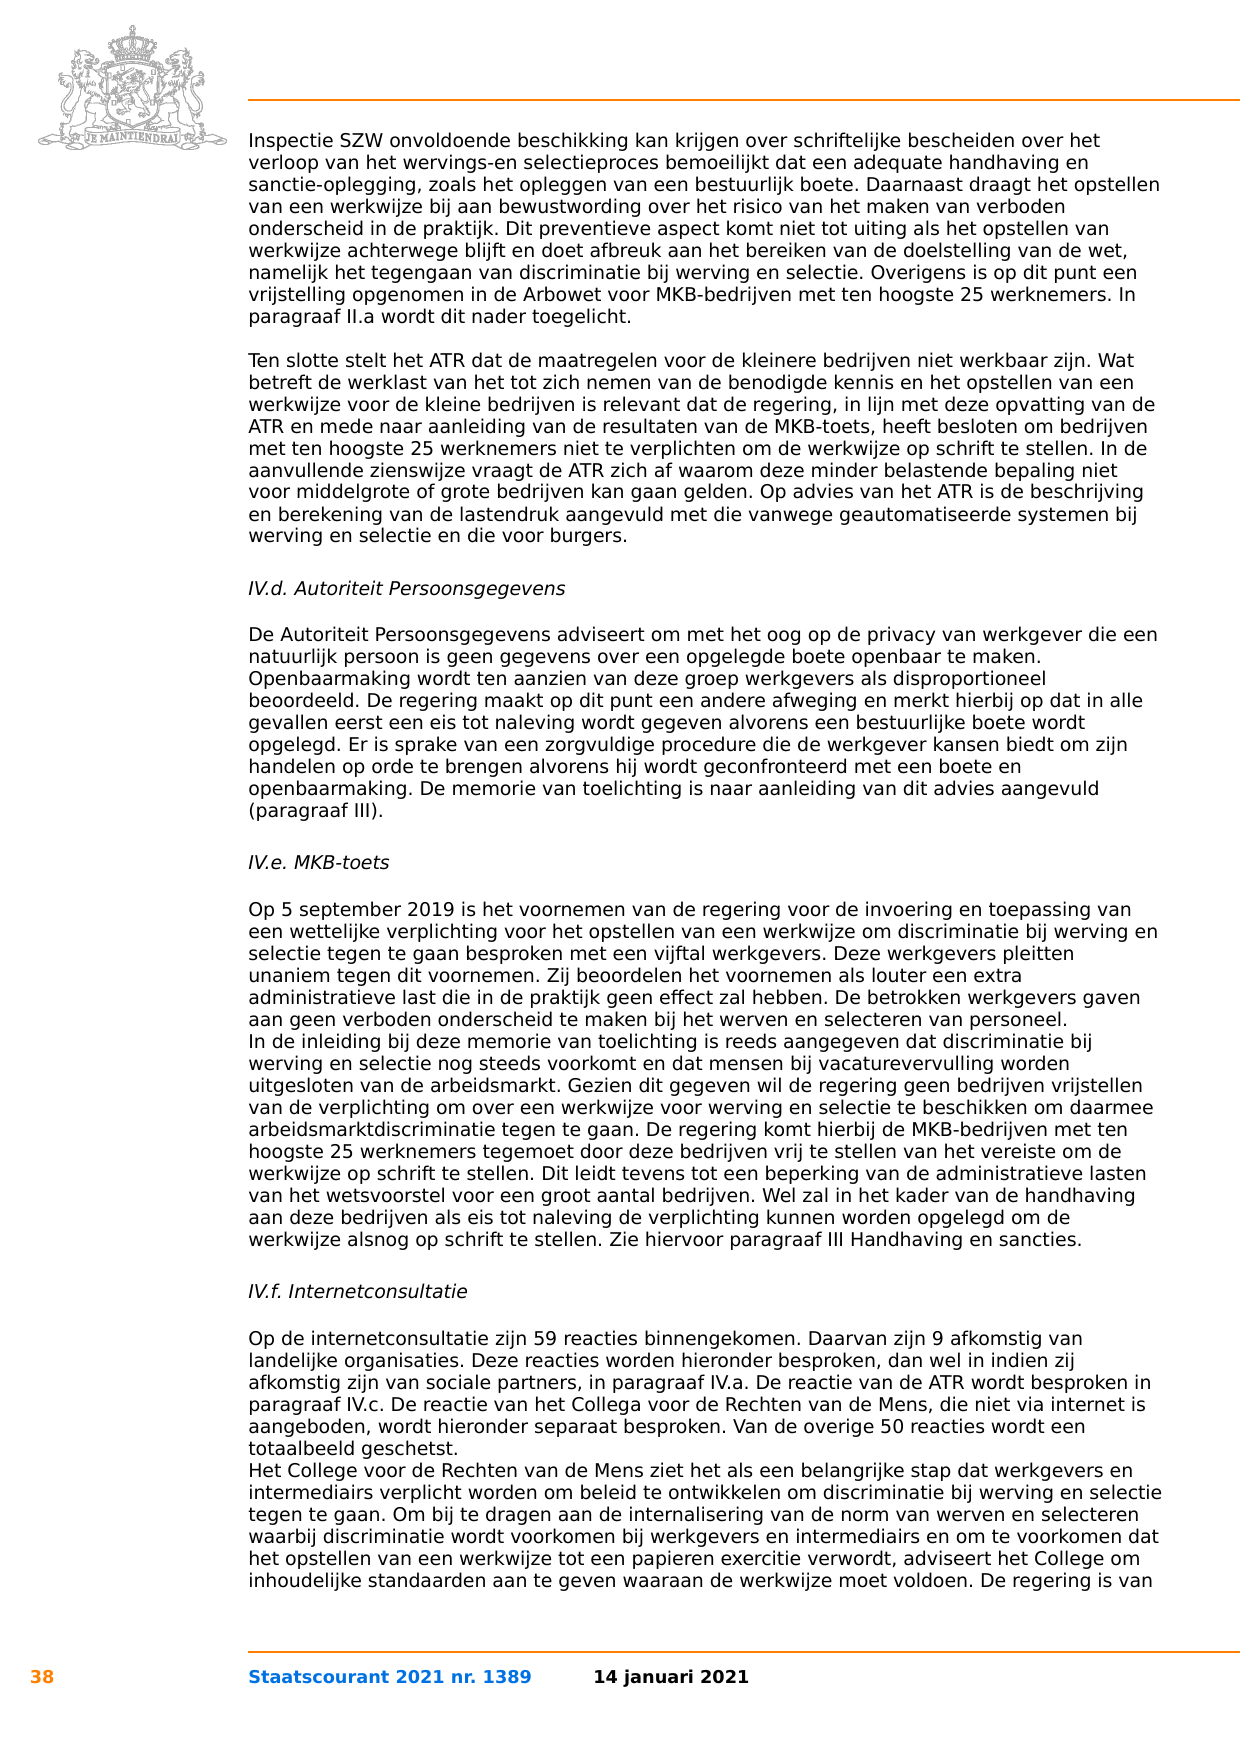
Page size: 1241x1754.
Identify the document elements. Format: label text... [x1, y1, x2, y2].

text Op 5 september 2019 is het voornemen van de regering voor de invoering en toepassing van een wettelijke verplichting voor het opstellen van een werkwijze om discriminatie bij werving en selectie tegen te gaan besproken met een vijftal werkgevers. Deze werkgevers pleitten unaniem tegen dit voornemen. Zij beoordelen het voornemen als louter een extra administratieve last die in de praktijk geen effect zal hebben. De betrokken werkgevers gaven aan geen verboden onderscheid te maken bij het werven en selecteren van personeel. [248, 899, 1163, 1031]
subtitle IV.f. Internetconsultatie [248, 1281, 1163, 1303]
text Inspectie SZW onvoldoende beschikking kan krijgen over schriftelijke bescheiden over het verloop van het wervings-en selectieproces bemoeilijkt dat een adequate handhaving en sanctie-oplegging, zoals het opleggen van een bestuurlijk boete. Daarnaast draagt het opstellen van een werkwijze bij aan bewustwording over het risico van het maken van verboden onderscheid in de praktijk. Dit preventieve aspect komt niet tot uiting als het opstellen van werkwijze achterwege blijft en doet afbreuk aan het bereiken van de doelstelling van de wet, namelijk het tegengaan van discriminatie bij werving en selectie. Overigens is op dit punt een vrijstelling opgenomen in de Arbowet voor MKB-bedrijven met ten hoogste 25 werknemers. In paragraaf II.a wordt dit nader toegelicht. [248, 130, 1163, 328]
text Op de internetconsultatie zijn 59 reacties binnengekomen. Daarvan zijn 9 afkomstig van landelijke organisaties. Deze reacties worden hieronder besproken, dan wel in indien zij afkomstig zijn van sociale partners, in paragraaf IV.a. De reactie van de ATR wordt besproken in paragraaf IV.c. De reactie van het Collega voor de Rechten van de Mens, die niet via internet is aangeboden, wordt hieronder separaat besproken. Van de overige 50 reacties wordt een totaalbeeld geschetst. [248, 1328, 1163, 1460]
text Ten slotte stelt het ATR dat de maatregelen voor de kleinere bedrijven niet werkbaar zijn. Wat betreft de werklast van het tot zich nemen van de benodigde kennis en het opstellen van een werkwijze voor de kleine bedrijven is relevant dat de regering, in lijn met deze opvatting van de ATR en mede naar aanleiding van de resultaten van de MKB-toets, heeft besloten om bedrijven met ten hoogste 25 werknemers niet te verplichten om de werkwijze op schrift te stellen. In de aanvullende zienswijze vraagt de ATR zich af waarom deze minder belastende bepaling niet voor middelgrote of grote bedrijven kan gaan gelden. Op advies van het ATR is de beschrijving en berekening van de lastendruk aangevuld met die vanwege geautomatiseerde systemen bij werving en selectie en die voor burgers. [248, 349, 1163, 547]
subtitle IV.d. Autoriteit Persoonsgegevens [248, 577, 1163, 599]
text Het College voor de Rechten van de Mens ziet het als een belangrijke stap dat werkgevers en intermediairs verplicht worden om beleid te ontwikkelen om discriminatie bij werving en selectie tegen te gaan. Om bij te dragen aan de internalisering van de norm van werven en selecteren waarbij discriminatie wordt voorkomen bij werkgevers en intermediairs en om te voorkomen dat het opstellen van een werkwijze tot een papieren exercitie verwordt, adviseert het College om inhoudelijke standaarden aan te geven waaraan de werkwijze moet voldoen. De regering is van [248, 1460, 1163, 1592]
subtitle IV.e. MKB-toets [248, 852, 1163, 874]
picture [38, 25, 227, 150]
text In de inleiding bij deze memorie van toelichting is reeds aangegeven dat discriminatie bij werving en selectie nog steeds voorkomt en dat mensen bij vacaturevervulling worden uitgesloten van de arbeidsmarkt. Gezien dit gegeven wil de regering geen bedrijven vrijstellen van de verplichting om over een werkwijze voor werving en selectie te beschikken om daarmee arbeidsmarktdiscriminatie tegen te gaan. De regering komt hierbij de MKB-bedrijven met ten hoogste 25 werknemers tegemoet door deze bedrijven vrij te stellen van het vereiste om de werkwijze op schrift te stellen. Dit leidt tevens tot een beperking van de administratieve lasten van het wetsvoorstel voor een groot aantal bedrijven. Wel zal in het kader van de handhaving aan deze bedrijven als eis tot naleving de verplichting kunnen worden opgelegd om de werkwijze alsnog op schrift te stellen. Zie hiervoor paragraaf III Handhaving en sancties. [248, 1031, 1163, 1251]
text De Autoriteit Persoonsgegevens adviseert om met het oog op de privacy van werkgever die een natuurlijk persoon is geen gegevens over een opgelegde boete openbaar te maken. Openbaarmaking wordt ten aanzien van deze groep werkgevers als disproportioneel beoordeeld. De regering maakt op dit punt een andere afweging en merkt hierbij op dat in alle gevallen eerst een eis tot naleving wordt gegeven alvorens een bestuurlijke boete wordt opgelegd. Er is sprake van een zorgvuldige procedure die de werkgever kansen biedt om zijn handelen op orde te brengen alvorens hij wordt geconfronteerd met een boete en openbaarmaking. De memorie van toelichting is naar aanleiding van dit advies aangevuld (paragraaf III). [248, 624, 1163, 822]
